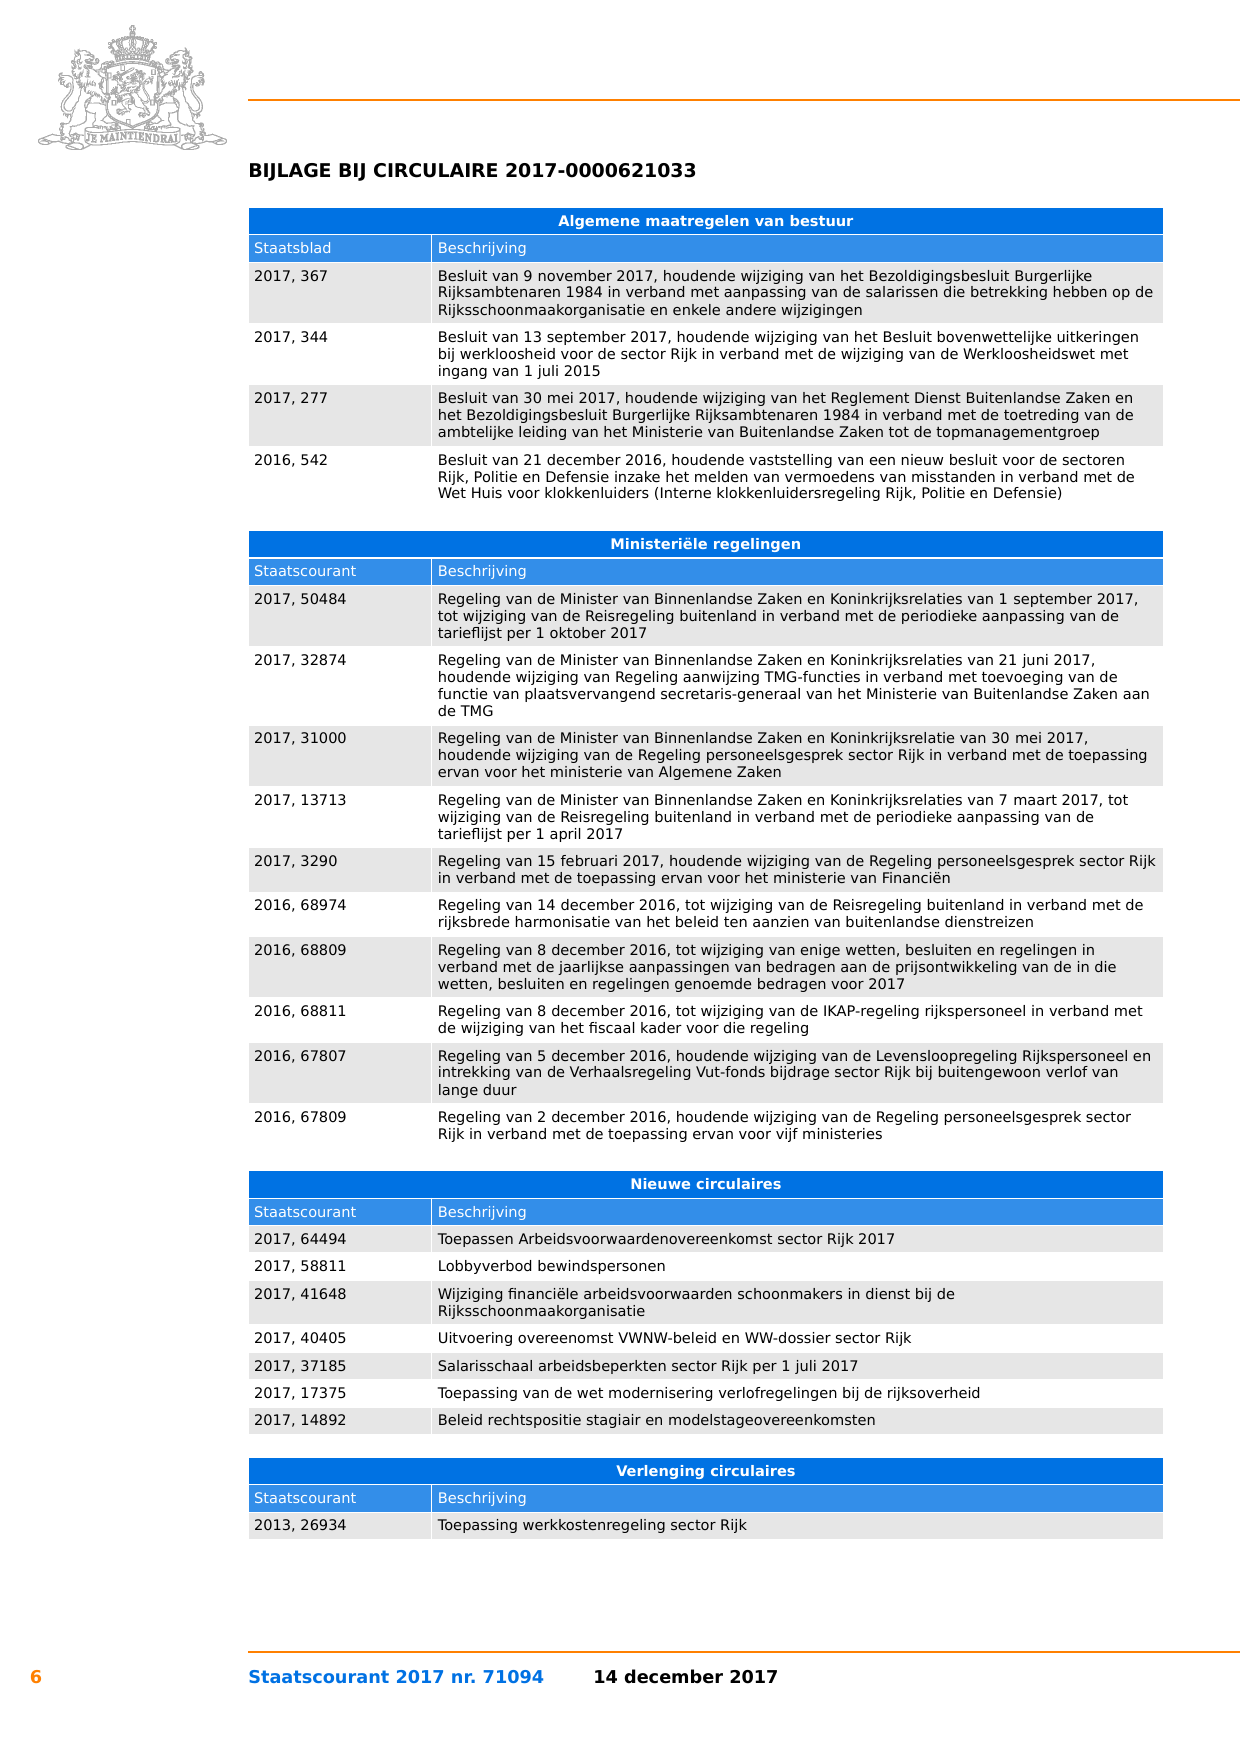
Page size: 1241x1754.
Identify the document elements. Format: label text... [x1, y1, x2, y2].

table_cell 2017, 344 [249, 324, 431, 384]
table_cell Staatsblad [249, 235, 431, 262]
table_cell Salarisschaal arbeidsbeperkten sector Rijk per 1 juli 2017 [432, 1353, 1163, 1379]
table_cell 2017, 14892 [249, 1408, 431, 1434]
table_cell 2017, 367 [249, 263, 431, 323]
table_cell Regeling van de Minister van Binnenlandse Zaken en Koninkrijksrelaties van 1 september 2017, tot wijziging van de Reisregeling buitenland in verband met de periodieke aanpassing van de tarieflijst per 1 oktober 2017 [432, 586, 1163, 646]
picture [38, 25, 227, 150]
table_cell 2016, 68974 [249, 893, 431, 936]
table_cell Staatscourant [249, 559, 431, 585]
table_cell Beschrijving [432, 235, 1163, 262]
table_cell Besluit van 13 september 2017, houdende wijziging van het Besluit bovenwettelijke uitkeringen bij werkloosheid voor de sector Rijk in verband met de wijziging van de Werkloosheidswet met ingang van 1 juli 2015 [432, 324, 1163, 384]
table_cell Beschrijving [432, 1199, 1163, 1225]
table_header Nieuwe circulaires [249, 1171, 1163, 1198]
table_header Algemene maatregelen van bestuur [249, 208, 1163, 234]
table_cell 2017, 41648 [249, 1281, 431, 1324]
table_cell 2017, 58811 [249, 1254, 431, 1280]
table_cell Regeling van 2 december 2016, houdende wijziging van de Regeling personeelsgesprek sector Rijk in verband met de toepassing ervan voor vijf ministeries [432, 1104, 1163, 1147]
table_cell Regeling van de Minister van Binnenlandse Zaken en Koninkrijksrelaties van 7 maart 2017, tot wijziging van de Reisregeling buitenland in verband met de periodieke aanpassing van de tarieflijst per 1 april 2017 [432, 787, 1163, 847]
table_cell 2016, 67809 [249, 1104, 431, 1147]
table_header Verlenging circulaires [249, 1458, 1163, 1484]
table_cell 2017, 32874 [249, 647, 431, 724]
table_cell Regeling van 14 december 2016, tot wijziging van de Reisregeling buitenland in verband met de rijksbrede harmonisatie van het beleid ten aanzien van buitenlandse dienstreizen [432, 893, 1163, 936]
table_cell Besluit van 30 mei 2017, houdende wijziging van het Reglement Dienst Buitenlandse Zaken en het Bezoldigingsbesluit Burgerlijke Rijksambtenaren 1984 in verband met de toetreding van de ambtelijke leiding van het Ministerie van Buitenlandse Zaken tot de topmanagementgroep [432, 385, 1163, 446]
table_cell Staatscourant [249, 1199, 431, 1225]
table_cell Staatscourant [249, 1485, 431, 1512]
table_cell 2017, 50484 [249, 586, 431, 646]
table_cell 2017, 64494 [249, 1226, 431, 1252]
table_header Ministeriële regelingen [249, 531, 1163, 557]
table_cell 2017, 277 [249, 385, 431, 446]
table_cell 2017, 31000 [249, 726, 431, 786]
table_cell 2016, 67807 [249, 1043, 431, 1103]
table_cell Lobbyverbod bewindspersonen [432, 1254, 1163, 1280]
subtitle BIJLAGE BIJ CIRCULAIRE 2017-0000621033 [248, 160, 1163, 182]
table_cell 2013, 26934 [249, 1513, 431, 1539]
table_cell Beschrijving [432, 1485, 1163, 1512]
table_cell Regeling van 15 februari 2017, houdende wijziging van de Regeling personeelsgesprek sector Rijk in verband met de toepassing ervan voor het ministerie van Financiën [432, 848, 1163, 892]
table_cell 2016, 68809 [249, 937, 431, 997]
table_cell 2017, 13713 [249, 787, 431, 847]
table_cell 2017, 17375 [249, 1380, 431, 1406]
table_cell Toepassing van de wet modernisering verlofregelingen bij de rijksoverheid [432, 1380, 1163, 1406]
table_cell Regeling van 5 december 2016, houdende wijziging van de Levensloopregeling Rijkspersoneel en intrekking van de Verhaalsregeling Vut-fonds bijdrage sector Rijk bij buitengewoon verlof van lange duur [432, 1043, 1163, 1103]
table_cell Regeling van 8 december 2016, tot wijziging van de IKAP-regeling rijkspersoneel in verband met de wijziging van het fiscaal kader voor die regeling [432, 998, 1163, 1042]
table_cell Regeling van de Minister van Binnenlandse Zaken en Koninkrijksrelatie van 30 mei 2017, houdende wijziging van de Regeling personeelsgesprek sector Rijk in verband met de toepassing ervan voor het ministerie van Algemene Zaken [432, 726, 1163, 786]
table_cell Beleid rechtspositie stagiair en modelstageovereenkomsten [432, 1408, 1163, 1434]
table_cell 2016, 542 [249, 447, 431, 507]
table_cell Beschrijving [432, 559, 1163, 585]
table_cell 2017, 3290 [249, 848, 431, 892]
table_cell 2017, 40405 [249, 1325, 431, 1352]
table_cell Besluit van 21 december 2016, houdende vaststelling van een nieuw besluit voor de sectoren Rijk, Politie en Defensie inzake het melden van vermoedens van misstanden in verband met de Wet Huis voor klokkenluiders (Interne klokkenluidersregeling Rijk, Politie en Defensie) [432, 447, 1163, 507]
table_cell Regeling van 8 december 2016, tot wijziging van enige wetten, besluiten en regelingen in verband met de jaarlijkse aanpassingen van bedragen aan de prijsontwikkeling van de in die wetten, besluiten en regelingen genoemde bedragen voor 2017 [432, 937, 1163, 997]
table_cell 2016, 68811 [249, 998, 431, 1042]
table_cell Uitvoering overeenomst VWNW-beleid en WW-dossier sector Rijk [432, 1325, 1163, 1352]
table_cell Toepassing werkkostenregeling sector Rijk [432, 1513, 1163, 1539]
table_cell Toepassen Arbeidsvoorwaardenovereenkomst sector Rijk 2017 [432, 1226, 1163, 1252]
table_cell Wijziging financiële arbeidsvoorwaarden schoonmakers in dienst bij de Rijksschoonmaakorganisatie [432, 1281, 1163, 1324]
table_cell Besluit van 9 november 2017, houdende wijziging van het Bezoldigingsbesluit Burgerlijke Rijksambtenaren 1984 in verband met aanpassing van de salarissen die betrekking hebben op de Rijksschoonmaakorganisatie en enkele andere wijzigingen [432, 263, 1163, 323]
table_cell 2017, 37185 [249, 1353, 431, 1379]
table_cell Regeling van de Minister van Binnenlandse Zaken en Koninkrijksrelaties van 21 juni 2017, houdende wijziging van Regeling aanwijzing TMG-functies in verband met toevoeging van de functie van plaatsvervangend secretaris-generaal van het Ministerie van Buitenlandse Zaken aan de TMG [432, 647, 1163, 724]
